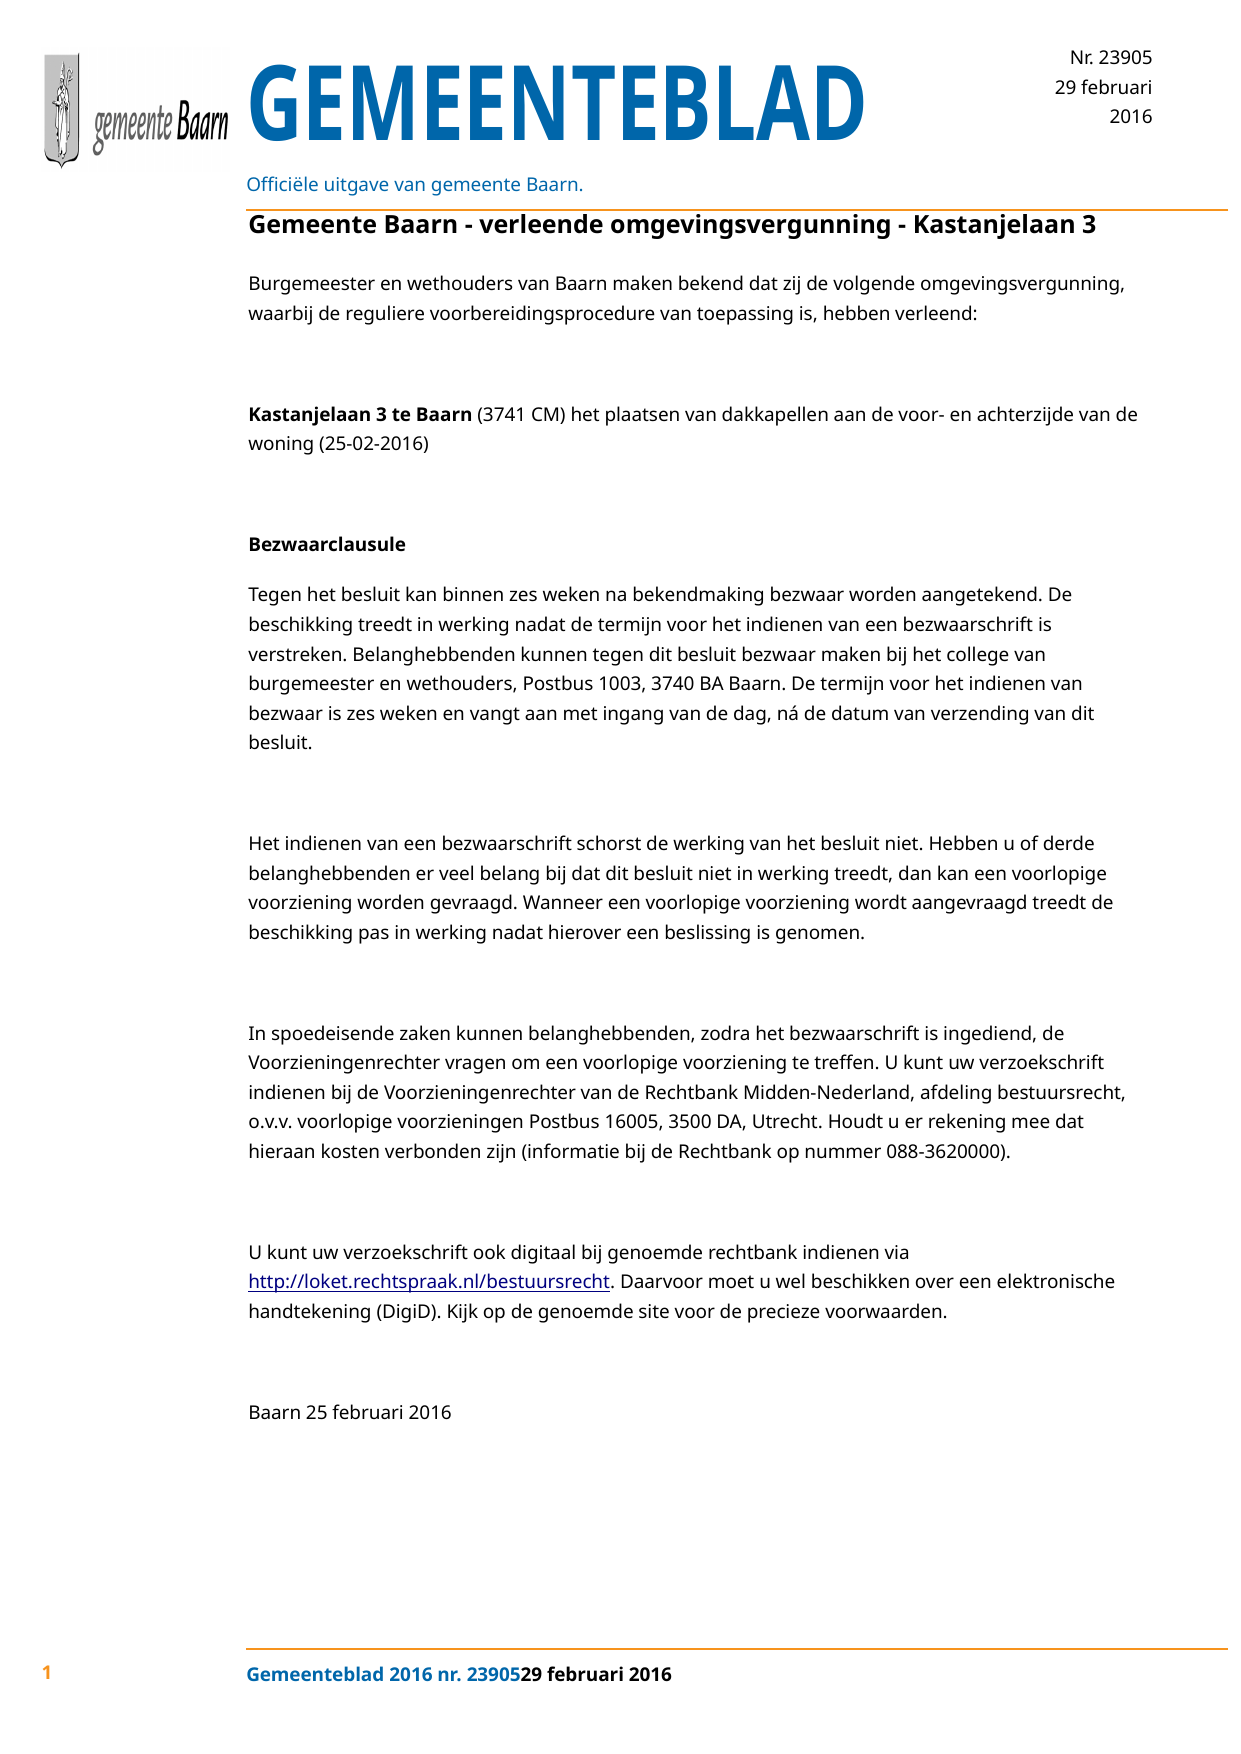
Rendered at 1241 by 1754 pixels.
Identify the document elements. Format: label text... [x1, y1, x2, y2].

text Bezwaarclausule [248, 531, 1152, 557]
text Het indienen van een bezwaarschrift schorst de werking van het besluit niet. Hebben u of derde belanghebbenden er veel belang bij dat dit besluit niet in werking treedt, dan kan een voorlopige voorziening worden gevraagd. Wanneer een voorlopige voorziening wordt aangevraagd treedt de beschikking pas in werking nadat hierover een beslissing is genomen. [248, 830, 1152, 945]
text Kastanjelaan 3 te Baarn (3741 CM) het plaatsen van dakkapellen aan de voor- en achterzijde van de woning (25-02-2016) [248, 401, 1152, 456]
text Burgemeester en wethouders van Baarn maken bekend dat zij de volgende omgevingsvergunning, waarbij de reguliere voorbereidingsprocedure van toepassing is, hebben verleend: [248, 270, 1152, 326]
text In spoedeisende zaken kunnen belanghebbenden, zodra het bezwaarschrift is ingediend, de Voorzieningenrechter vragen om een voorlopige voorziening te treffen. U kunt uw verzoekschrift indienen bij de Voorzieningenrechter van de Rechtbank Midden-Nederland, afdeling bestuursrecht, o.v.v. voorlopige voorzieningen Postbus 16005, 3500 DA, Utrecht. Houdt u er rekening mee dat hieraan kosten verbonden zijn (informatie bij de Rechtbank op nummer 088-3620000). [248, 1020, 1152, 1164]
text Gemeente Baarn - verleende omgevingsvergunning - Kastanjelaan 3 [248, 211, 1152, 241]
text Tegen het besluit kan binnen zes weken na bekendmaking bezwaar worden aangetekend. De beschikking treedt in werking nadat de termijn voor het indienen van een bezwaarschrift is verstreken. Belanghebbenden kunnen tegen dit besluit bezwaar maken bij het college van burgemeester en wethouders, Postbus 1003, 3740 BA Baarn. De termijn voor het indienen van bezwaar is zes weken en vangt aan met ingang van de dag, ná de datum van verzending van dit besluit. [248, 582, 1152, 755]
text Baarn 25 februari 2016 [248, 1399, 1152, 1425]
text U kunt uw verzoekschrift ook digitaal bij genoemde rechtbank indienen via http://loket.rechtspraak.nl/bestuursrecht. Daarvoor moet u wel beschikken over een elektronische handtekening (DigiD). Kijk op de genoemde site voor de precieze voorwaarden. [248, 1239, 1152, 1324]
picture [41, 47, 231, 172]
